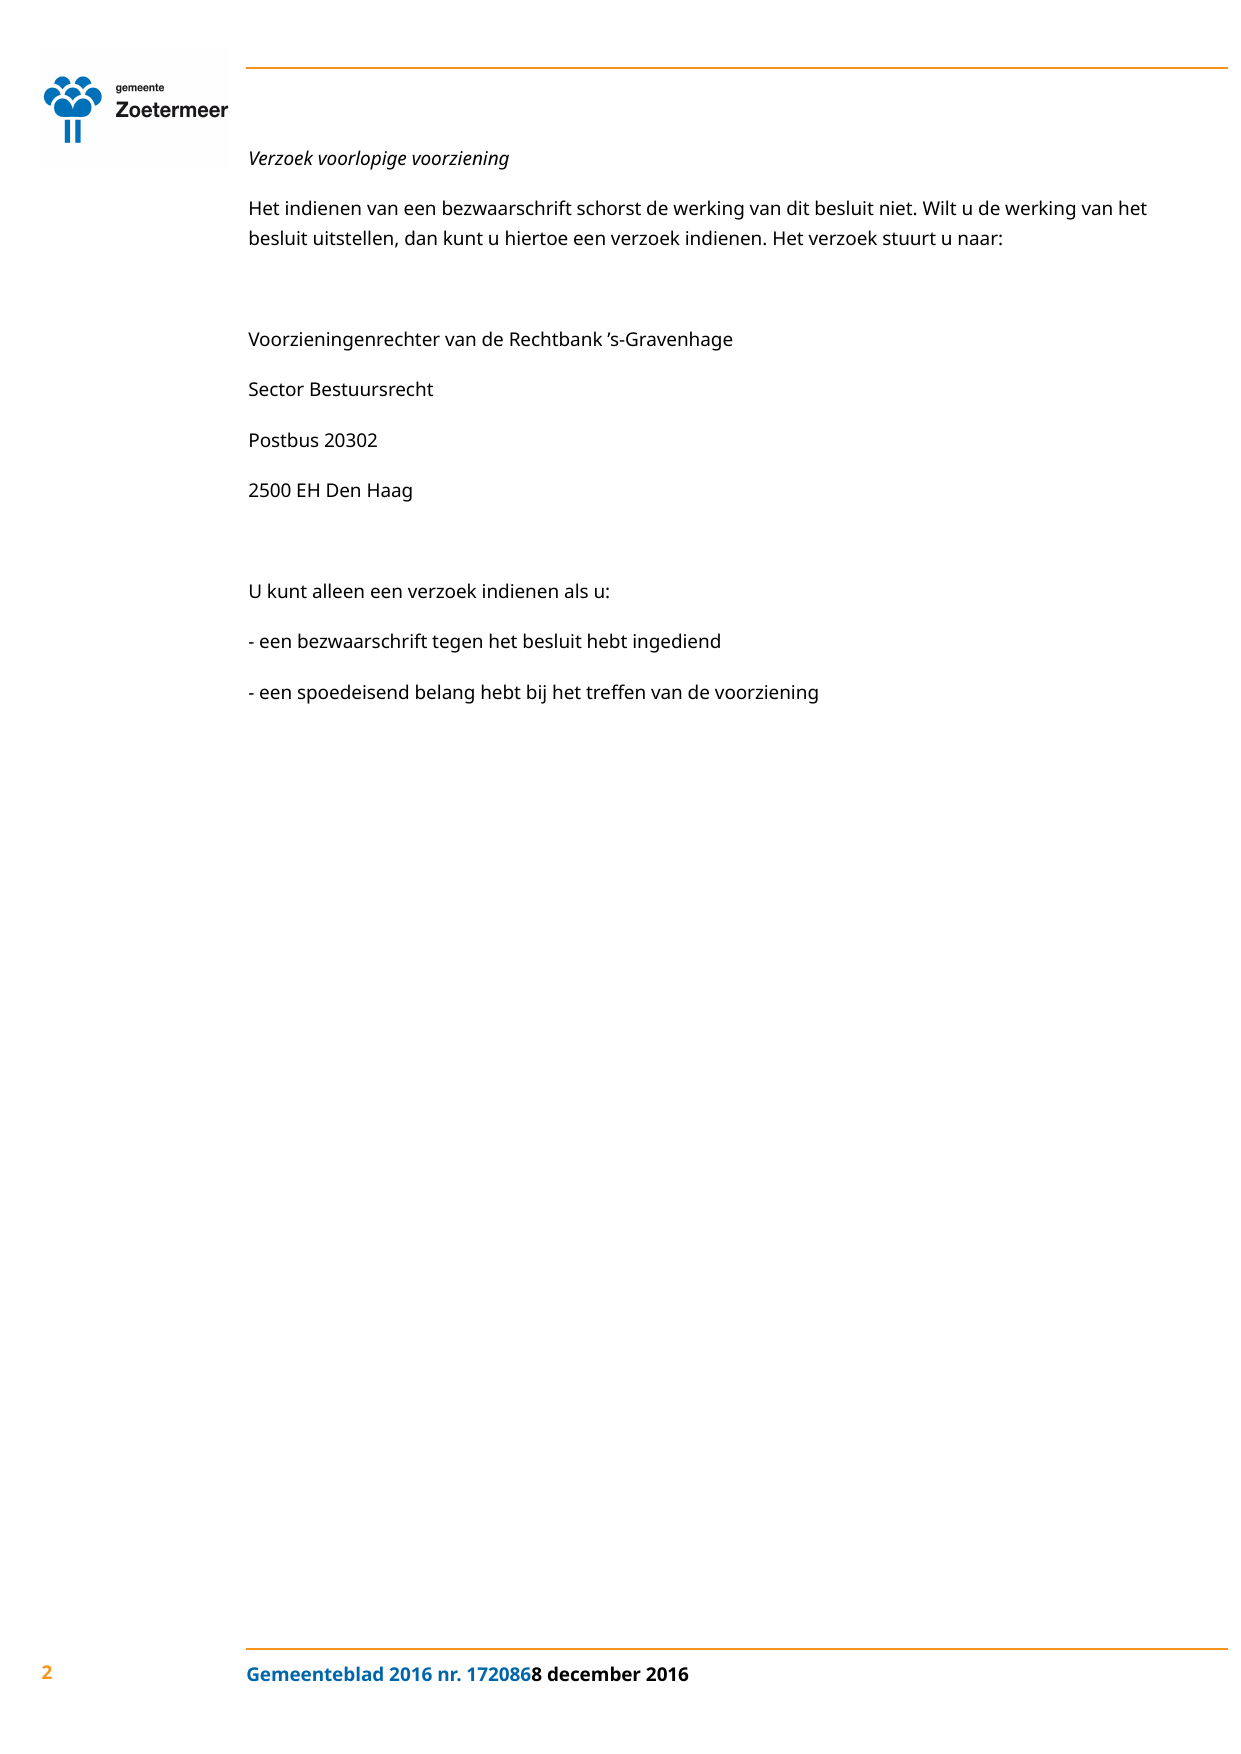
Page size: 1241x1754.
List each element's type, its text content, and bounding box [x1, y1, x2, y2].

text U kunt alleen een verzoek indienen als u: [248, 578, 1152, 604]
text Voorzieningenrechter van de Rechtbank ’s-Gravenhage [248, 326, 1152, 352]
text - een bezwaarschrift tegen het besluit hebt ingediend [248, 628, 1152, 654]
text Postbus 20302 [248, 427, 1152, 453]
text Het indienen van een bezwaarschrift schorst de werking van dit besluit niet. Wilt u de werking van het besluit uitstellen, dan kunt u hiertoe een verzoek indienen. Het verzoek stuurt u naar: [248, 196, 1152, 251]
text 2500 EH Den Haag [248, 477, 1152, 503]
text Sector Bestuursrecht [248, 376, 1152, 402]
text - een spoedeisend belang hebt bij het treffen van de voorziening [248, 679, 1152, 705]
picture [41, 47, 231, 172]
text Verzoek voorlopige voorziening [248, 145, 1152, 171]
